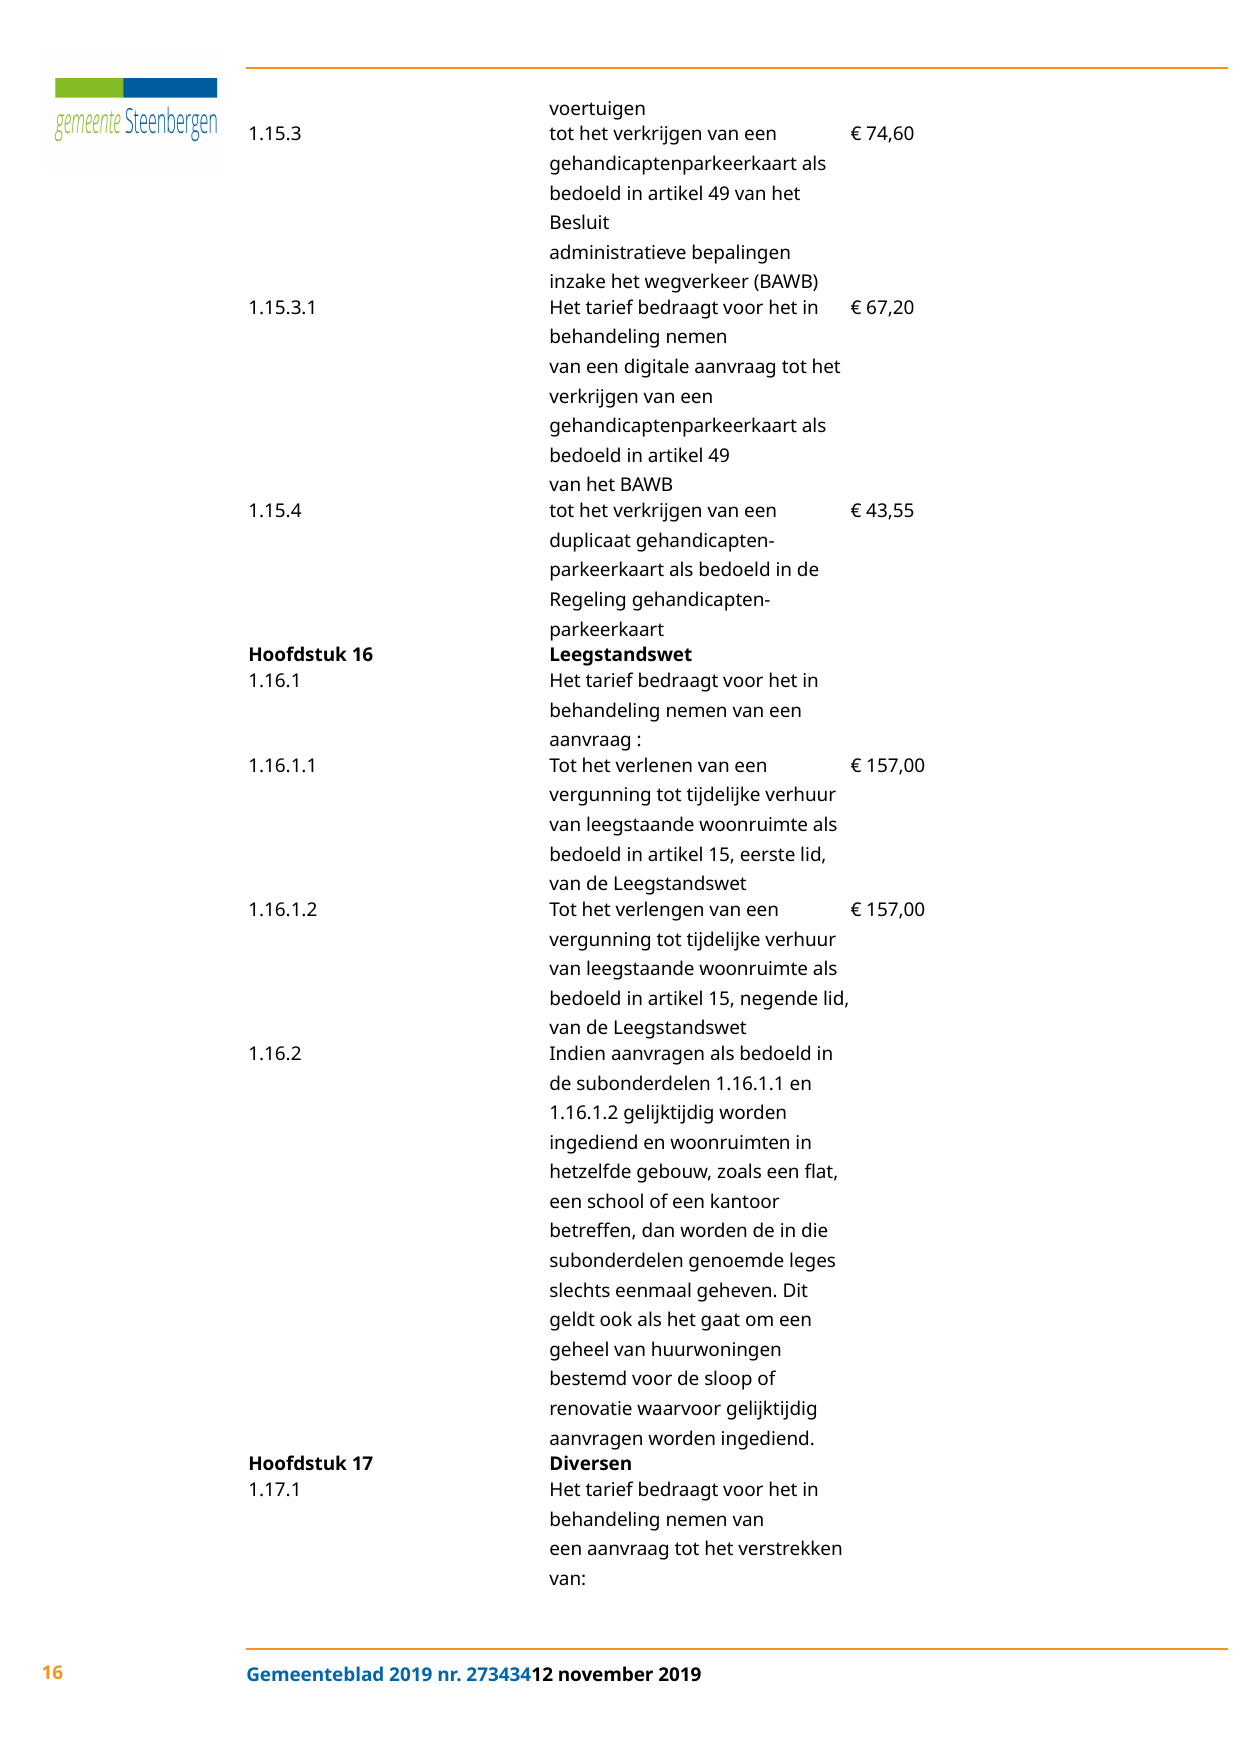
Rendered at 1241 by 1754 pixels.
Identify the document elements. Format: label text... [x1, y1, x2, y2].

table_cell 1.16.1.2 [248, 896, 549, 1040]
table_cell Het tarief bedraagt voor het in behandeling nemen van een aanvraag : [549, 667, 850, 752]
table_cell 1.17.1 [248, 1476, 549, 1591]
table_cell [850, 1040, 1152, 1451]
table_cell 1.15.3.1 [248, 294, 549, 497]
table_cell € 74,60 [850, 121, 1152, 294]
table_cell [850, 641, 1152, 667]
table_cell 1.16.1.1 [248, 752, 549, 896]
table_cell Tot het verlengen van een vergunning tot tijdelijke verhuur van leegstaande woonruimte als bedoeld in artikel 15, negende lid, van de Leegstandswet [549, 896, 850, 1040]
table_cell [850, 1451, 1152, 1476]
table_cell [248, 95, 549, 121]
picture [41, 47, 231, 172]
table_cell Leegstandswet [549, 641, 850, 667]
table_cell € 67,20 [850, 294, 1152, 497]
table_cell Tot het verlenen van een vergunning tot tijdelijke verhuur van leegstaande woonruimte als bedoeld in artikel 15, eerste lid, van de Leegstandswet [549, 752, 850, 896]
table_cell [850, 95, 1152, 121]
table_cell Diversen [549, 1451, 850, 1476]
table_cell tot het verkrijgen van een duplicaat gehandicapten- parkeerkaart als bedoeld in de Regeling gehandicapten- parkeerkaart [549, 498, 850, 641]
table_cell € 43,55 [850, 498, 1152, 641]
table_cell [850, 667, 1152, 752]
table_cell Indien aanvragen als bedoeld in de subonderdelen 1.16.1.1 en 1.16.1.2 gelijktijdig worden ingediend en woonruimten in hetzelfde gebouw, zoals een flat, een school of een kantoor betreffen, dan worden de in die subonderdelen genoemde leges slechts eenmaal geheven. Dit geldt ook als het gaat om een geheel van huurwoningen bestemd voor de sloop of renovatie waarvoor gelijktijdig aanvragen worden ingediend. [549, 1040, 850, 1451]
table_cell [850, 1476, 1152, 1591]
table_cell 1.15.3 [248, 121, 549, 294]
table_cell Hoofdstuk 17 [248, 1451, 549, 1476]
table_cell Het tarief bedraagt voor het in behandeling nemen van een aanvraag tot het verstrekken van: [549, 1476, 850, 1591]
table_cell voertuigen [549, 95, 850, 121]
table_cell Het tarief bedraagt voor het in behandeling nemen van een digitale aanvraag tot het verkrijgen van een gehandicaptenparkeerkaart als bedoeld in artikel 49 van het BAWB [549, 294, 850, 497]
table_cell tot het verkrijgen van een gehandicaptenparkeerkaart als bedoeld in artikel 49 van het Besluit administratieve bepalingen inzake het wegverkeer (BAWB) [549, 121, 850, 294]
table_cell 1.16.2 [248, 1040, 549, 1451]
table_cell Hoofdstuk 16 [248, 641, 549, 667]
table_cell 1.16.1 [248, 667, 549, 752]
table_cell € 157,00 [850, 752, 1152, 896]
table_cell € 157,00 [850, 896, 1152, 1040]
table_cell 1.15.4 [248, 498, 549, 641]
